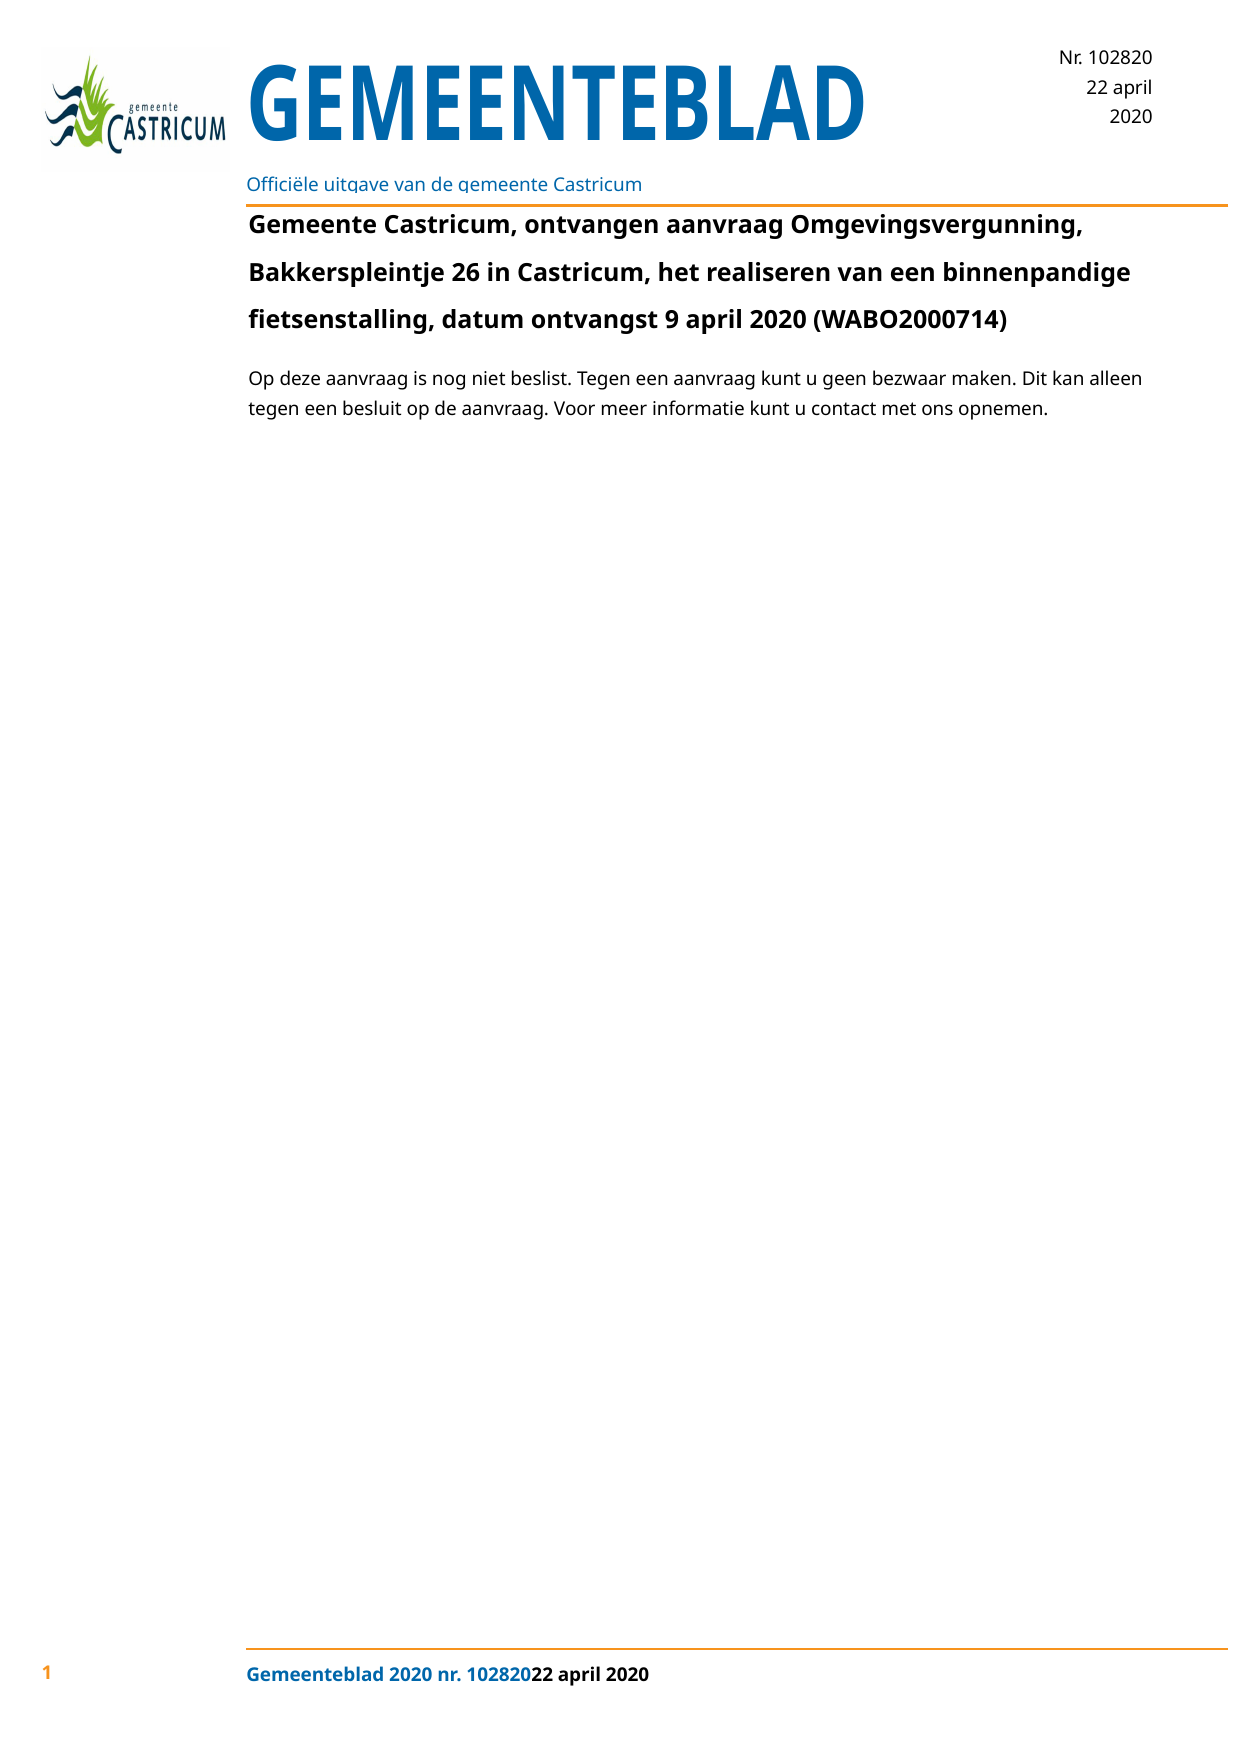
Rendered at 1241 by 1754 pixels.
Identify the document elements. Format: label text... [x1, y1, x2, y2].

text Gemeente Castricum, ontvangen aanvraag Omgevingsvergunning, Bakkerspleintje 26 in Castricum, het realiseren van een binnenpandige fietsenstalling, datum ontvangst 9 april 2020 (WABO2000714) [248, 207, 1152, 336]
text Op deze aanvraag is nog niet beslist. Tegen een aanvraag kunt u geen bezwaar maken. Dit kan alleen tegen een besluit op de aanvraag. Voor meer informatie kunt u contact met ons opnemen. [248, 366, 1152, 421]
picture [41, 47, 231, 172]
